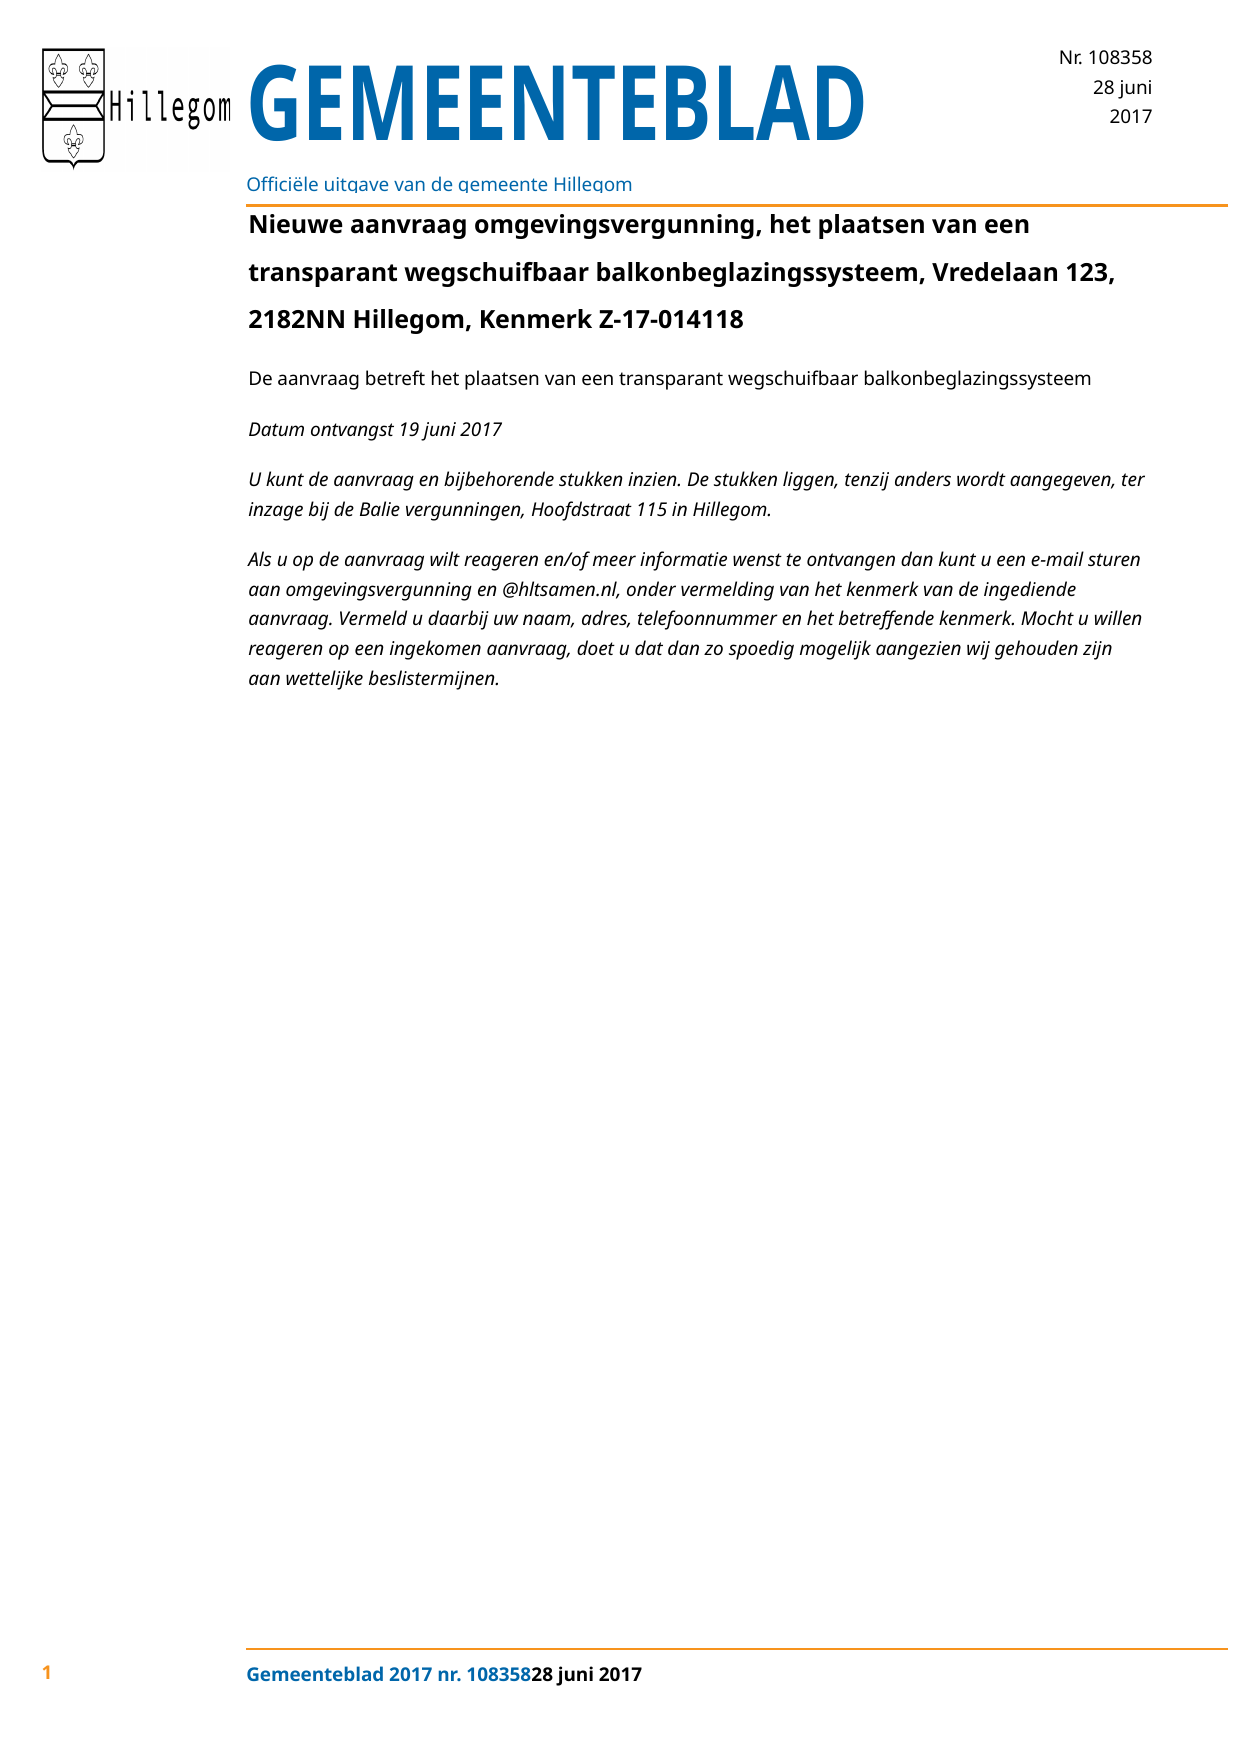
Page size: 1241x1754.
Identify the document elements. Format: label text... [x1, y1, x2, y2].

text Nieuwe aanvraag omgevingsvergunning, het plaatsen van een transparant wegschuifbaar balkonbeglazingssysteem, Vredelaan 123, 2182NN Hillegom, Kenmerk Z-17-014118 [248, 207, 1152, 336]
text U kunt de aanvraag en bijbehorende stukken inzien. De stukken liggen, tenzij anders wordt aangegeven, ter inzage bij de Balie vergunningen, Hoofdstraat 115 in Hillegom. [248, 466, 1152, 522]
text De aanvraag betreft het plaatsen van een transparant wegschuifbaar balkonbeglazingssysteem [248, 366, 1152, 391]
text Als u op de aanvraag wilt reageren en/of meer informatie wenst te ontvangen dan kunt u een e-mail sturen aan omgevingsvergunning en @hltsamen.nl, onder vermelding van het kenmerk van de ingediende aanvraag. Vermeld u daarbij uw naam, adres, telefoonnummer en het betreffende kenmerk. Mocht u willen reageren op een ingekomen aanvraag, doet u dat dan zo spoedig mogelijk aangezien wij gehouden zijn aan wettelijke beslistermijnen. [248, 546, 1152, 690]
picture [41, 47, 231, 172]
text Datum ontvangst 19 juni 2017 [248, 416, 1152, 442]
